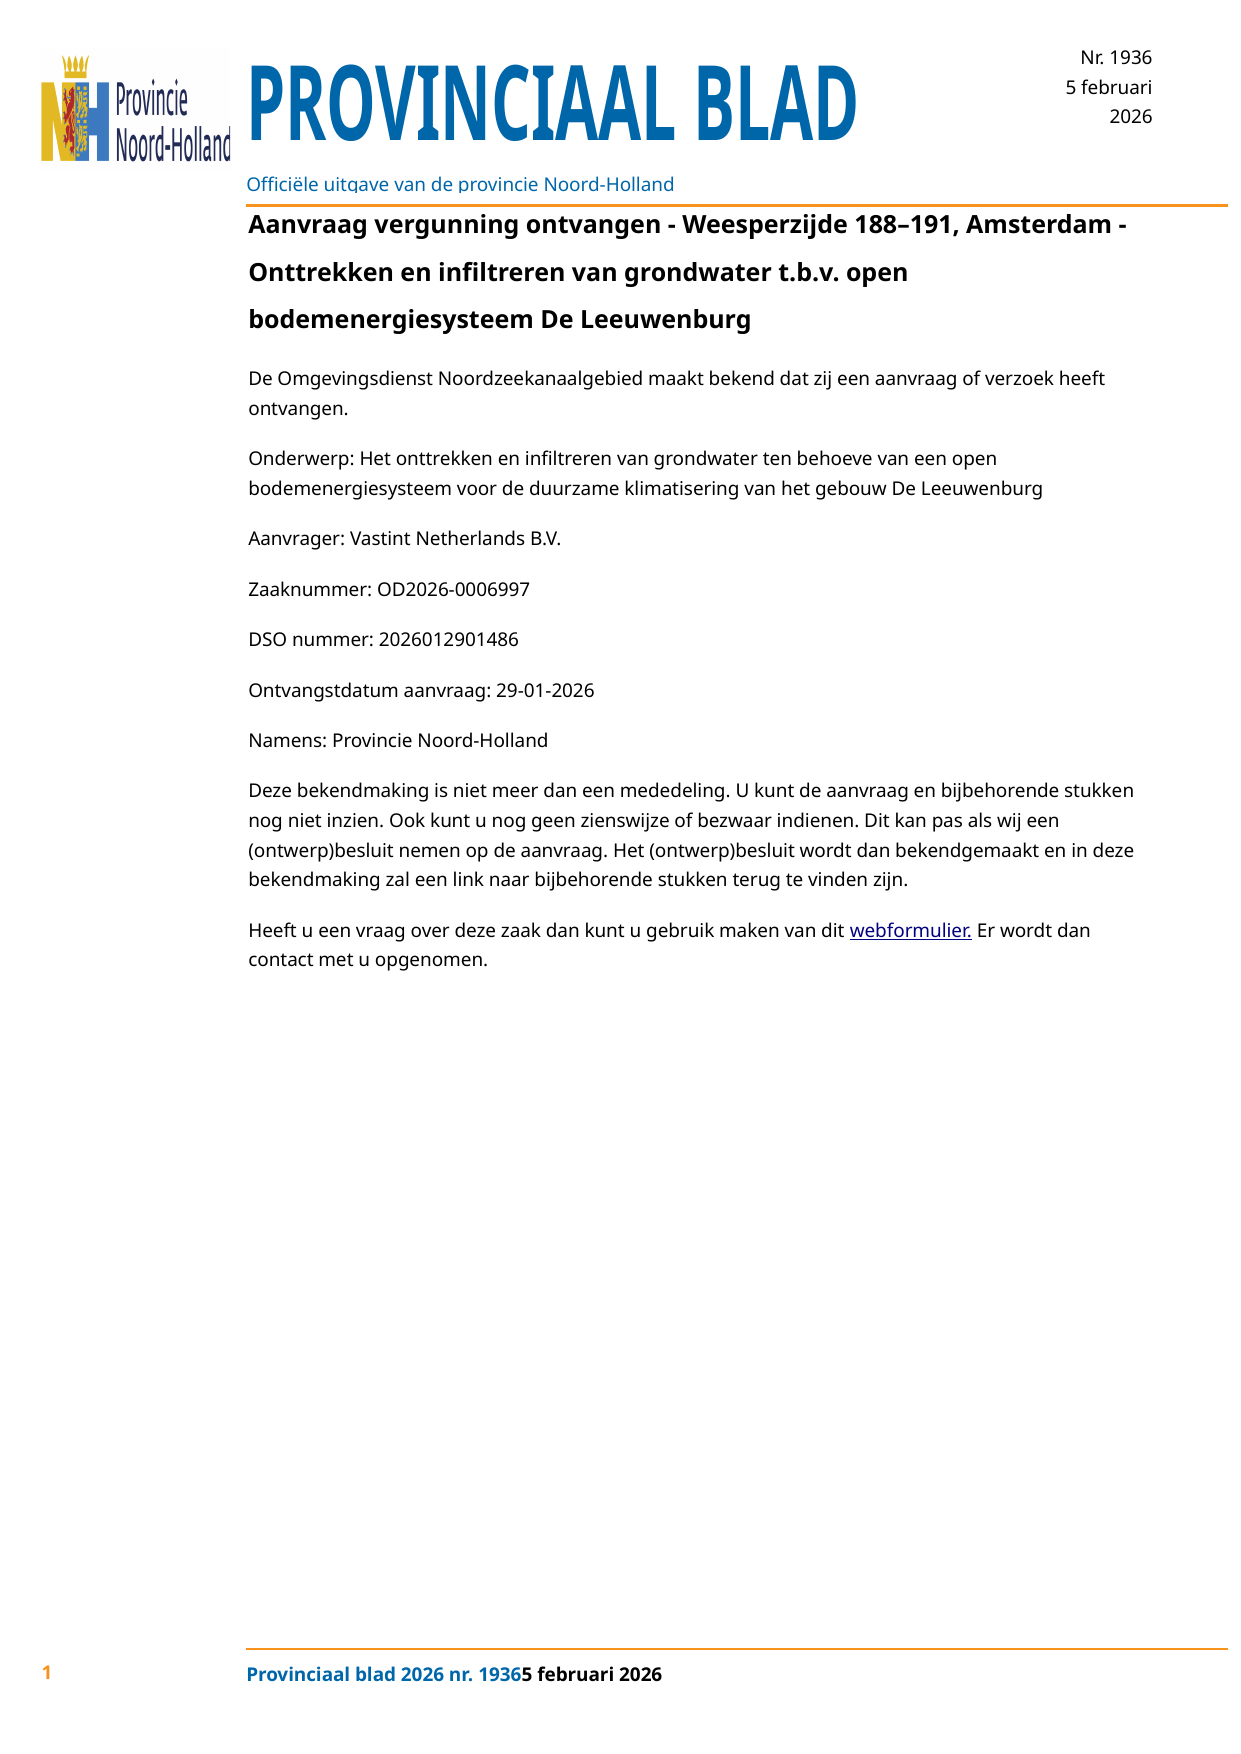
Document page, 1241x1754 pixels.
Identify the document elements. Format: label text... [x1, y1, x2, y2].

text De Omgevingsdienst Noordzeekanaalgebied maakt bekend dat zij een aanvraag of verzoek heeft ontvangen. [248, 366, 1152, 421]
text Ontvangstdatum aanvraag: 29-01-2026 [248, 677, 1152, 702]
text Heeft u een vraag over deze zaak dan kunt u gebruik maken van dit webformulier. Er wordt dan contact met u opgenomen. [248, 917, 1152, 972]
text Aanvrager: Vastint Netherlands B.V. [248, 526, 1152, 551]
text Zaaknummer: OD2026-0006997 [248, 576, 1152, 602]
picture [41, 47, 231, 172]
text Namens: Provincie Noord-Holland [248, 727, 1152, 753]
text DSO nummer: 2026012901486 [248, 626, 1152, 652]
text Deze bekendmaking is niet meer dan een mededeling. U kunt de aanvraag en bijbehorende stukken nog niet inzien. Ook kunt u nog geen zienswijze of bezwaar indienen. Dit kan pas als wij een (ontwerp)besluit nemen op de aanvraag. Het (ontwerp)besluit wordt dan bekendgemaakt en in deze bekendmaking zal een link naar bijbehorende stukken terug te vinden zijn. [248, 778, 1152, 892]
text Onderwerp: Het onttrekken en infiltreren van grondwater ten behoeve van een open bodemenergiesysteem voor de duurzame klimatisering van het gebouw De Leeuwenburg [248, 446, 1152, 501]
text Aanvraag vergunning ontvangen - Weesperzijde 188–191, Amsterdam - Onttrekken en infiltreren van grondwater t.b.v. open bodemenergiesysteem De Leeuwenburg [248, 207, 1152, 336]
